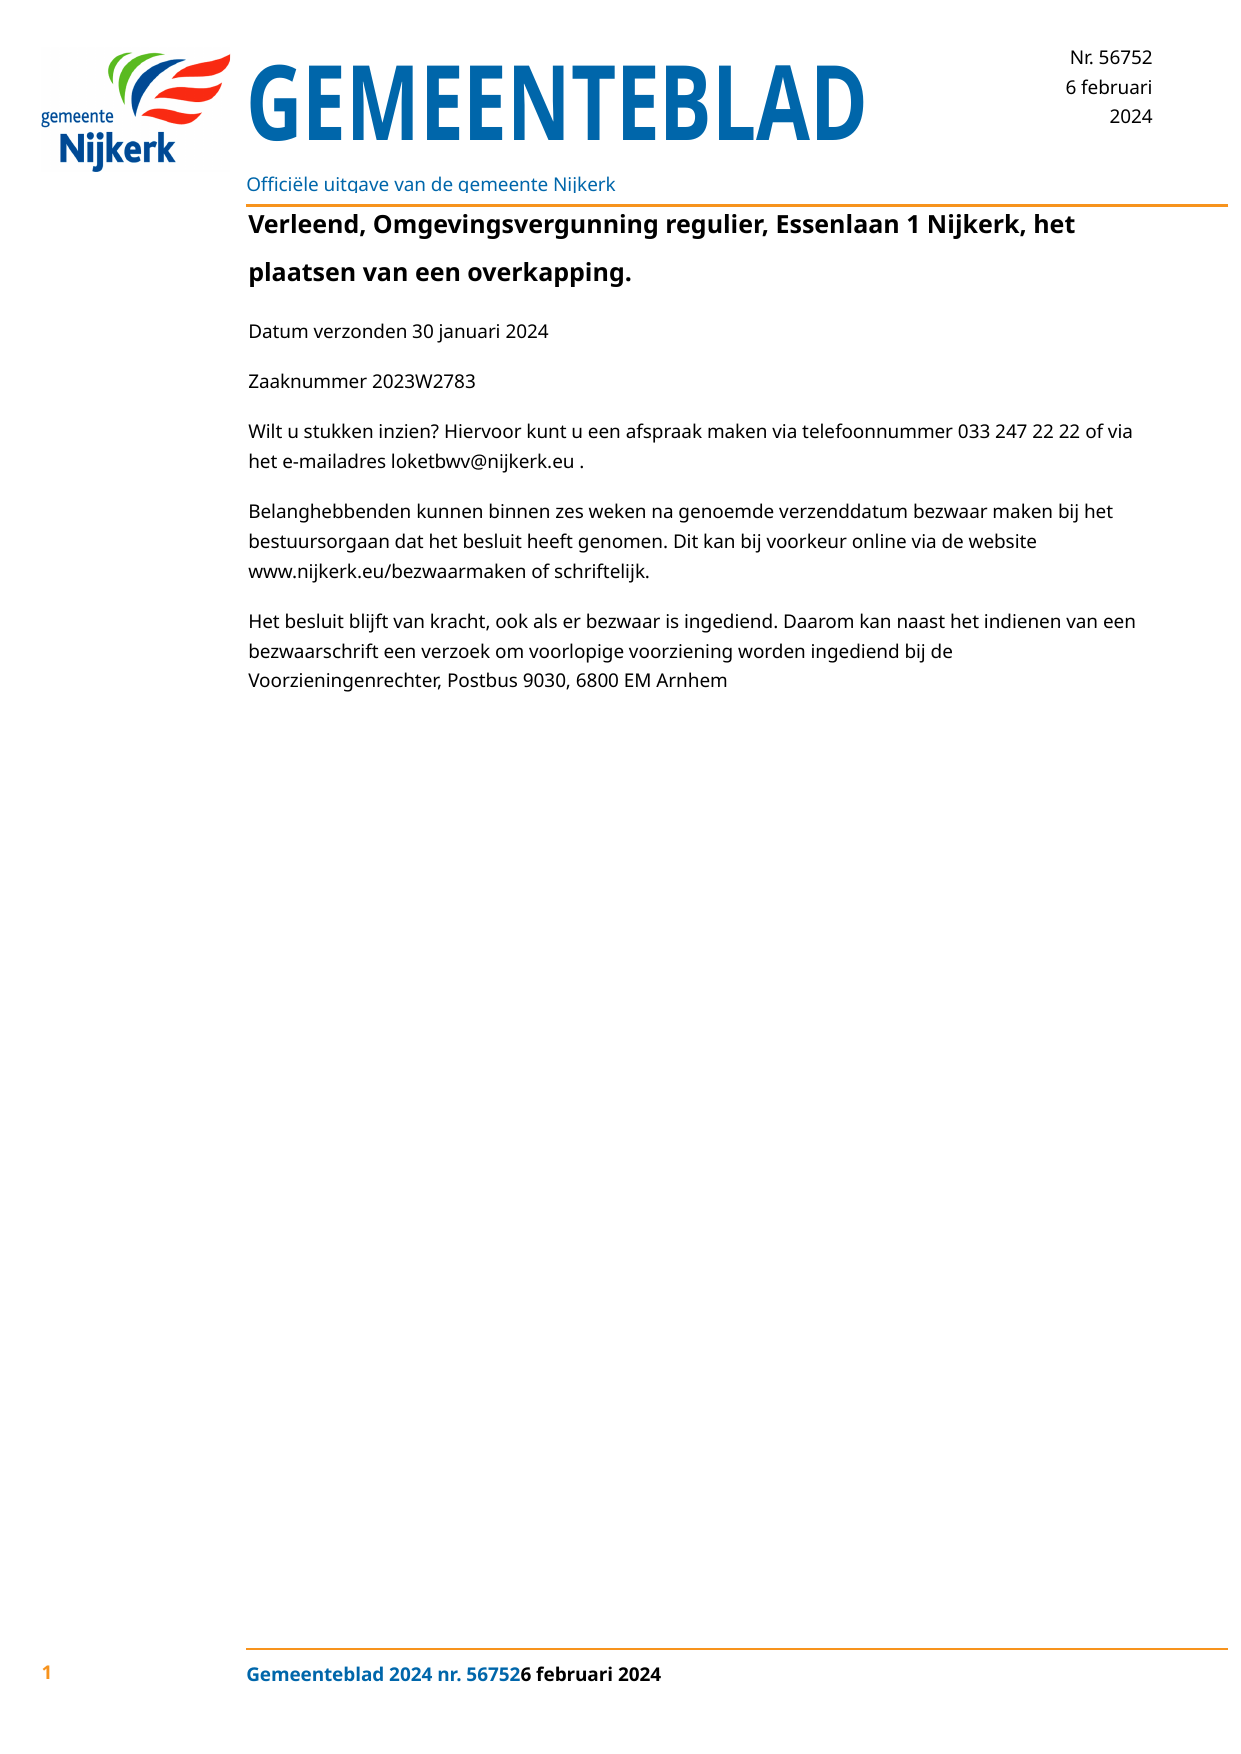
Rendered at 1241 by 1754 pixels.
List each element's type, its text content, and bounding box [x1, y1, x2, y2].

picture [41, 47, 231, 172]
text Zaaknummer 2023W2783 [248, 368, 1152, 394]
text Belanghebbenden kunnen binnen zes weken na genoemde verzenddatum bezwaar maken bij het bestuursorgaan dat het besluit heeft genomen. Dit kan bij voorkeur online via de website www.nijkerk.eu/bezwaarmaken of schriftelijk. [248, 499, 1152, 584]
text Verleend, Omgevingsvergunning regulier, Essenlaan 1 Nijkerk, het plaatsen van een overkapping. [248, 207, 1152, 288]
text Datum verzonden 30 januari 2024 [248, 318, 1152, 344]
text Het besluit blijft van kracht, ook als er bezwaar is ingediend. Daarom kan naast het indienen van een bezwaarschrift een verzoek om voorlopige voorziening worden ingediend bij de Voorzieningenrechter, Postbus 9030, 6800 EM Arnhem [248, 608, 1152, 693]
text Wilt u stukken inzien? Hiervoor kunt u een afspraak maken via telefoonnummer 033 247 22 22 of via het e-mailadres loketbwv@nijkerk.eu . [248, 419, 1152, 474]
